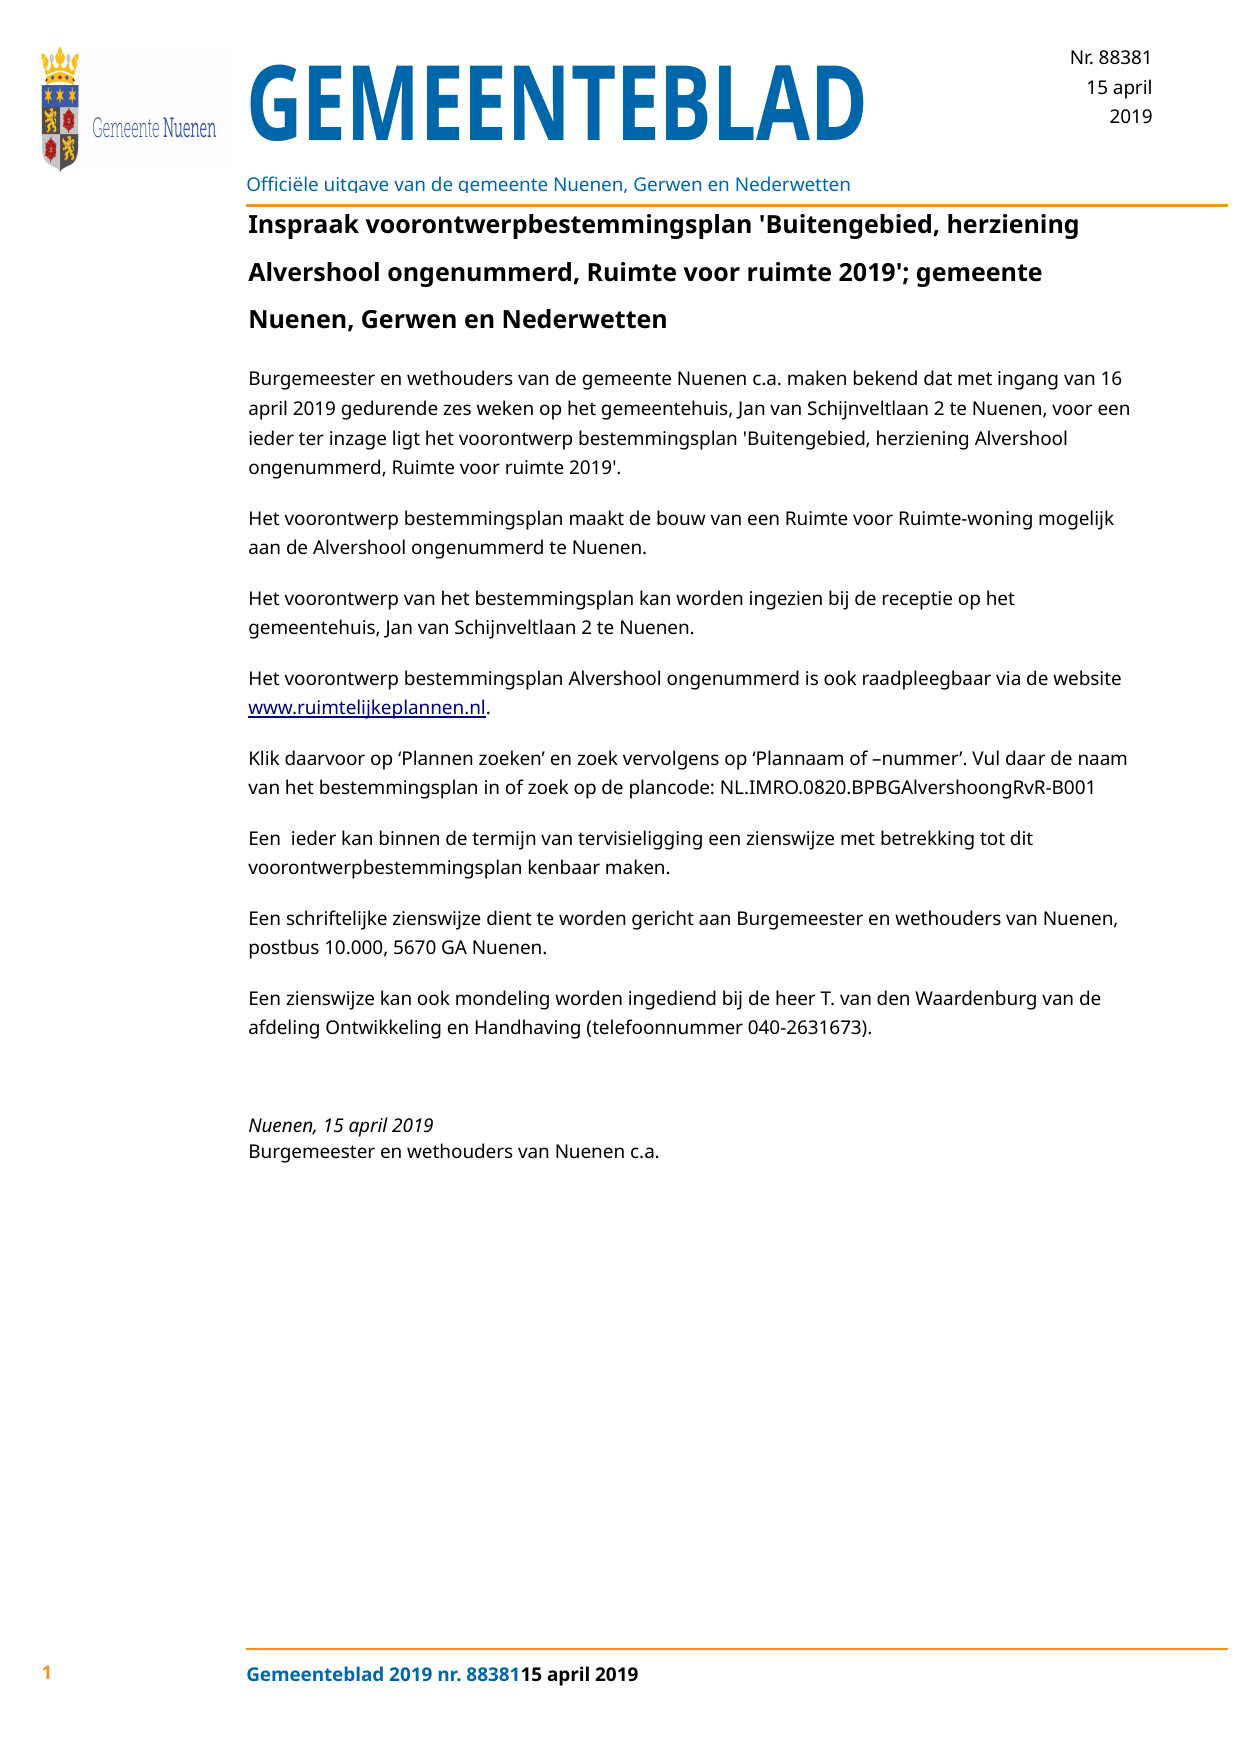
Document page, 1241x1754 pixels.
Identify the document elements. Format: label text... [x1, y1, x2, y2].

text Inspraak voorontwerpbestemmingsplan 'Buitengebied, herziening Alvershool ongenummerd, Ruimte voor ruimte 2019'; gemeente Nuenen, Gerwen en Nederwetten [248, 207, 1152, 336]
text Een schriftelijke zienswijze dient te worden gericht aan Burgemeester en wethouders van Nuenen, postbus 10.000, 5670 GA Nuenen. [248, 905, 1152, 960]
text Een ieder kan binnen de termijn van tervisieligging een zienswijze met betrekking tot dit voorontwerpbestemmingsplan kenbaar maken. [248, 825, 1152, 880]
text Een zienswijze kan ook mondeling worden ingediend bij de heer T. van den Waardenburg van de afdeling Ontwikkeling en Handhaving (telefoonnummer 040-2631673). [248, 985, 1152, 1040]
picture [41, 47, 231, 172]
text Het voorontwerp bestemmingsplan maakt de bouw van een Ruimte voor Ruimte-woning mogelijk aan de Alvershool ongenummerd te Nuenen. [248, 505, 1152, 560]
text Het voorontwerp bestemmingsplan Alvershool ongenummerd is ook raadpleegbaar via de website www.ruimtelijkeplannen.nl. [248, 665, 1152, 720]
text Klik daarvoor op ‘Plannen zoeken’ en zoek vervolgens op ‘Plannaam of –nummer’. Vul daar de naam van het bestemmingsplan in of zoek op de plancode: NL.IMRO.0820.BPBGAlvershoongRvR-B001 [248, 745, 1152, 800]
text Burgemeester en wethouders van Nuenen c.a. [248, 1138, 1152, 1164]
text Burgemeester en wethouders van de gemeente Nuenen c.a. maken bekend dat met ingang van 16 april 2019 gedurende zes weken op het gemeentehuis, Jan van Schijnveltlaan 2 te Nuenen, voor een ieder ter inzage ligt het voorontwerp bestemmingsplan 'Buitengebied, herziening Alvershool ongenummerd, Ruimte voor ruimte 2019'. [248, 366, 1152, 480]
text Het voorontwerp van het bestemmingsplan kan worden ingezien bij de receptie op het gemeentehuis, Jan van Schijnveltlaan 2 te Nuenen. [248, 585, 1152, 640]
text Nuenen, 15 april 2019 [248, 1112, 1152, 1138]
